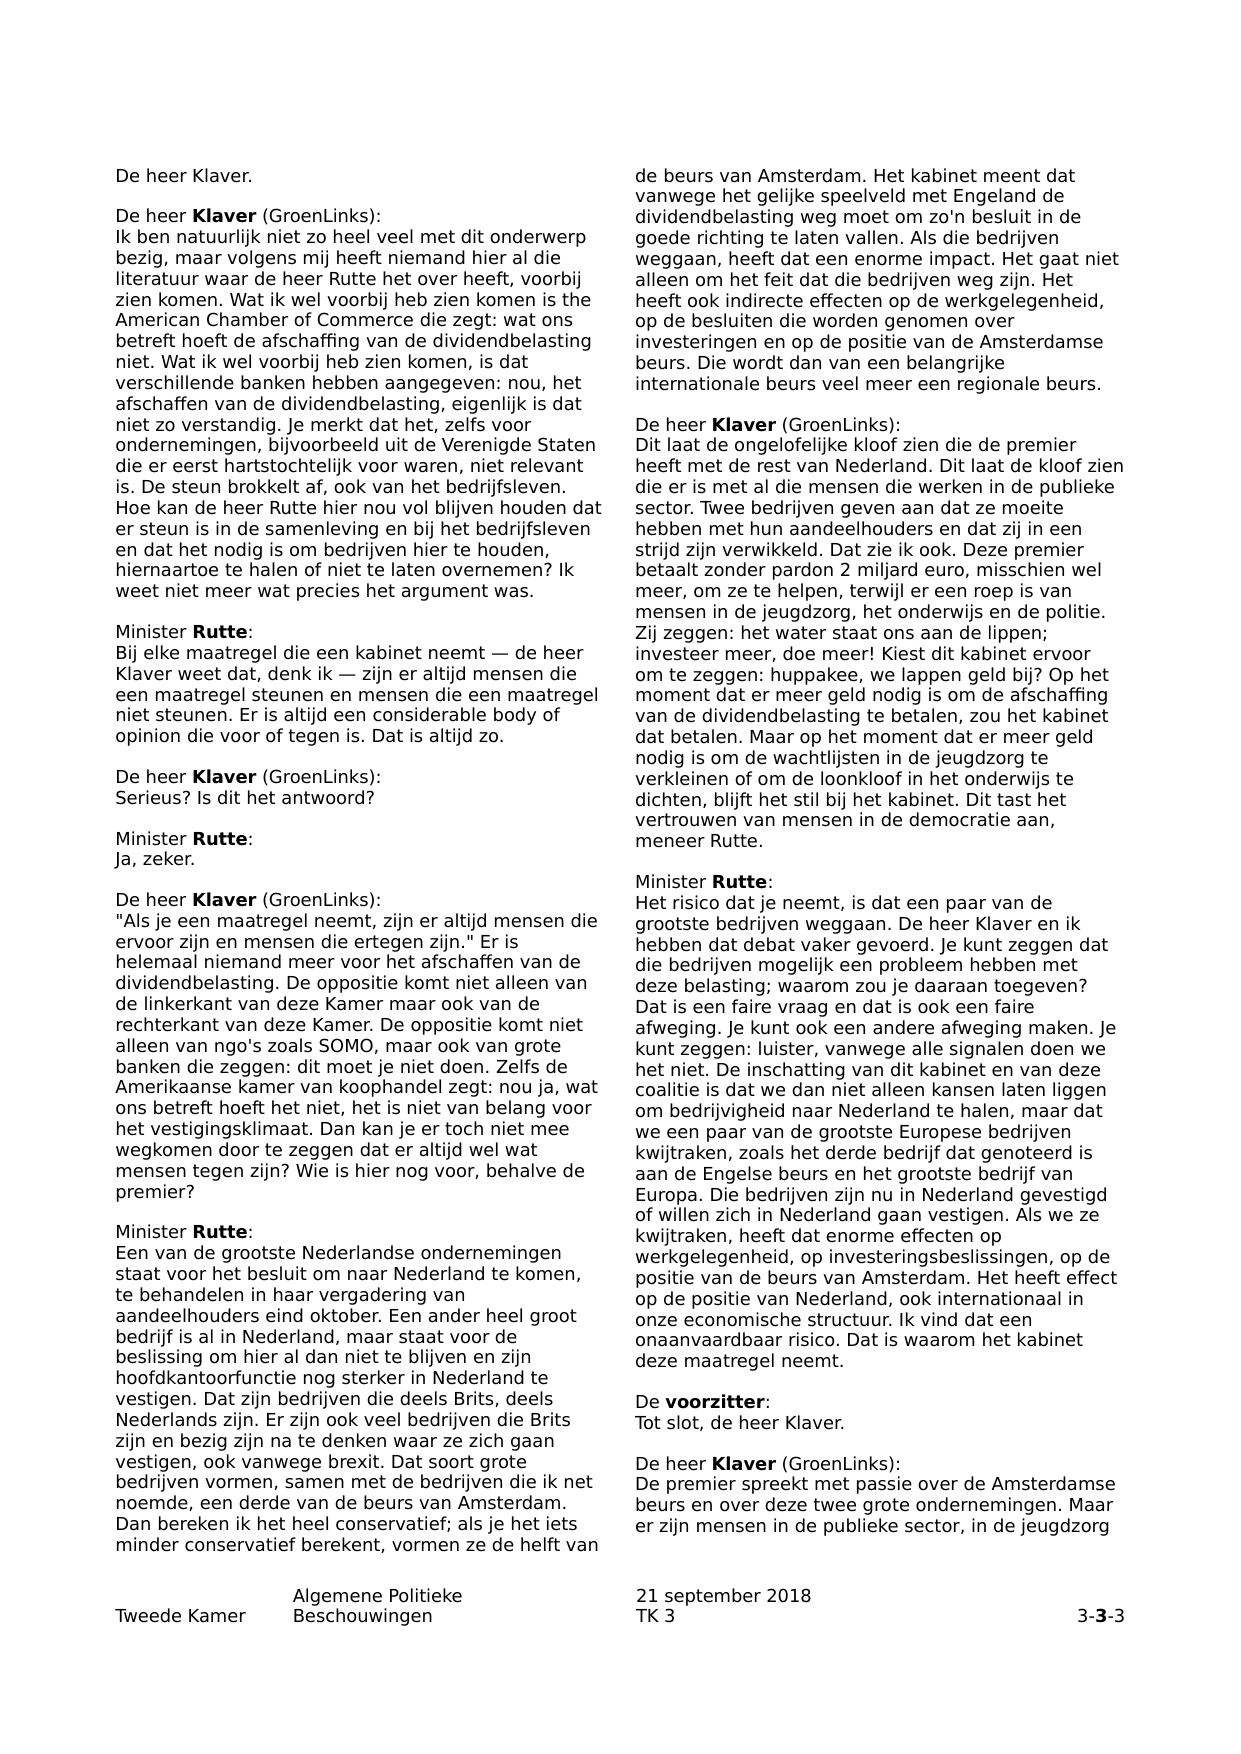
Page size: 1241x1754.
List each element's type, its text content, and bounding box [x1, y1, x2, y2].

text De heer Klaver (GroenLinks): [635, 1453, 1125, 1474]
text Tot slot, de heer Klaver. [635, 1412, 1125, 1433]
text "Als je een maatregel neemt, zijn er altijd mensen die ervoor zijn en mensen die ertegen zijn." Er is helemaal niemand meer voor het afschaffen van de dividendbelasting. De oppositie komt niet alleen van de linkerkant van deze Kamer maar ook van de rechterkant van deze Kamer. De oppositie komt niet alleen van ngo's zoals SOMO, maar ook van grote banken die zeggen: dit moet je niet doen. Zelfs de Amerikaanse kamer van koophandel zegt: nou ja, wat ons betreft hoeft het niet, het is niet van belang voor het vestigingsklimaat. Dan kan je er toch niet mee wegkomen door te zeggen dat er altijd wel wat mensen tegen zijn? Wie is hier nog voor, behalve de premier? [115, 911, 605, 1202]
text De heer Klaver (GroenLinks): [115, 767, 605, 787]
text Ja, zeker. [115, 849, 605, 870]
text De premier spreekt met passie over de Amsterdamse beurs en over deze twee grote ondernemingen. Maar er zijn mensen in de publieke sector, in de jeugdzorg [635, 1474, 1125, 1537]
text Minister Rutte: [115, 1222, 605, 1243]
text Minister Rutte: [635, 872, 1125, 893]
text Een van de grootste Nederlandse ondernemingen staat voor het besluit om naar Nederland te komen, te behandelen in haar vergadering van aandeelhouders eind oktober. Een ander heel groot bedrijf is al in Nederland, maar staat voor de beslissing om hier al dan niet te blijven en zijn hoofdkantoorfunctie nog sterker in Nederland te vestigen. Dat zijn bedrijven die deels Brits, deels Nederlands zijn. Er zijn ook veel bedrijven die Brits zijn en bezig zijn na te denken waar ze zich gaan vestigen, ook vanwege brexit. Dat soort grote bedrijven vormen, samen met de bedrijven die ik net noemde, een derde van de beurs van Amsterdam. Dan bereken ik het heel conservatief; als je het iets minder conservatief berekent, vormen ze de helft van [115, 1243, 605, 1556]
text Minister Rutte: [115, 828, 605, 849]
text Ik ben natuurlijk niet zo heel veel met dit onderwerp bezig, maar volgens mij heeft niemand hier al die literatuur waar de heer Rutte het over heeft, voorbij zien komen. Wat ik wel voorbij heb zien komen is the American Chamber of Commerce die zegt: wat ons betreft hoeft de afschaffing van de dividendbelasting niet. Wat ik wel voorbij heb zien komen, is dat verschillende banken hebben aangegeven: nou, het afschaffen van de dividendbelasting, eigenlijk is dat niet zo verstandig. Je merkt dat het, zelfs voor ondernemingen, bijvoorbeeld uit de Verenigde Staten die er eerst hartstochtelijk voor waren, niet relevant is. De steun brokkelt af, ook van het bedrijfsleven. Hoe kan de heer Rutte hier nou vol blijven houden dat er steun is in de samenleving en bij het bedrijfsleven en dat het nodig is om bedrijven hier te houden, hiernaartoe te halen of niet te laten overnemen? Ik weet niet meer wat precies het argument was. [115, 227, 605, 602]
text De heer Klaver (GroenLinks): [635, 414, 1125, 435]
text De heer Klaver. [115, 165, 605, 186]
text Het risico dat je neemt, is dat een paar van de grootste bedrijven weggaan. De heer Klaver en ik hebben dat debat vaker gevoerd. Je kunt zeggen dat die bedrijven mogelijk een probleem hebben met deze belasting; waarom zou je daaraan toegeven? Dat is een faire vraag en dat is ook een faire afweging. Je kunt ook een andere afweging maken. Je kunt zeggen: luister, vanwege alle signalen doen we het niet. De inschatting van dit kabinet en van deze coalitie is dat we dan niet alleen kansen laten liggen om bedrijvigheid naar Nederland te halen, maar dat we een paar van de grootste Europese bedrijven kwijtraken, zoals het derde bedrijf dat genoteerd is aan de Engelse beurs en het grootste bedrijf van Europa. Die bedrijven zijn nu in Nederland gevestigd of willen zich in Nederland gaan vestigen. Als we ze kwijtraken, heeft dat enorme effecten op werkgelegenheid, op investeringsbeslissingen, op de positie van de beurs van Amsterdam. Het heeft effect op de positie van Nederland, ook internationaal in onze economische structuur. Ik vind dat een onaanvaardbaar risico. Dat is waarom het kabinet deze maatregel neemt. [635, 893, 1125, 1372]
text De heer Klaver (GroenLinks): [115, 890, 605, 911]
text Dit laat de ongelofelijke kloof zien die de premier heeft met de rest van Nederland. Dit laat de kloof zien die er is met al die mensen die werken in de publieke sector. Twee bedrijven geven aan dat ze moeite hebben met hun aandeelhouders en dat zij in een strijd zijn verwikkeld. Dat zie ik ook. Deze premier betaalt zonder pardon 2 miljard euro, misschien wel meer, om ze te helpen, terwijl er een roep is van mensen in de jeugdzorg, het onderwijs en de politie. Zij zeggen: het water staat ons aan de lippen; investeer meer, doe meer! Kiest dit kabinet ervoor om te zeggen: huppakee, we lappen geld bij? Op het moment dat er meer geld nodig is om de afschaffing van de dividendbelasting te betalen, zou het kabinet dat betalen. Maar op het moment dat er meer geld nodig is om de wachtlijsten in de jeugdzorg te verkleinen of om de loonkloof in het onderwijs te dichten, blijft het stil bij het kabinet. Dit tast het vertrouwen van mensen in de democratie aan, meneer Rutte. [635, 435, 1125, 852]
text De voorzitter: [635, 1392, 1125, 1412]
text De heer Klaver (GroenLinks): [115, 206, 605, 227]
text Minister Rutte: [115, 622, 605, 643]
text de beurs van Amsterdam. Het kabinet meent dat vanwege het gelijke speelveld met Engeland de dividendbelasting weg moet om zo'n besluit in de goede richting te laten vallen. Als die bedrijven weggaan, heeft dat een enorme impact. Het gaat niet alleen om het feit dat die bedrijven weg zijn. Het heeft ook indirecte effecten op de werkgelegenheid, op de besluiten die worden genomen over investeringen en op de positie van de Amsterdamse beurs. Die wordt dan van een belangrijke internationale beurs veel meer een regionale beurs. [635, 165, 1125, 394]
text Bij elke maatregel die een kabinet neemt — de heer Klaver weet dat, denk ik — zijn er altijd mensen die een maatregel steunen en mensen die een maatregel niet steunen. Er is altijd een considerable body of opinion die voor of tegen is. Dat is altijd zo. [115, 643, 605, 747]
text Serieus? Is dit het antwoord? [115, 787, 605, 808]
